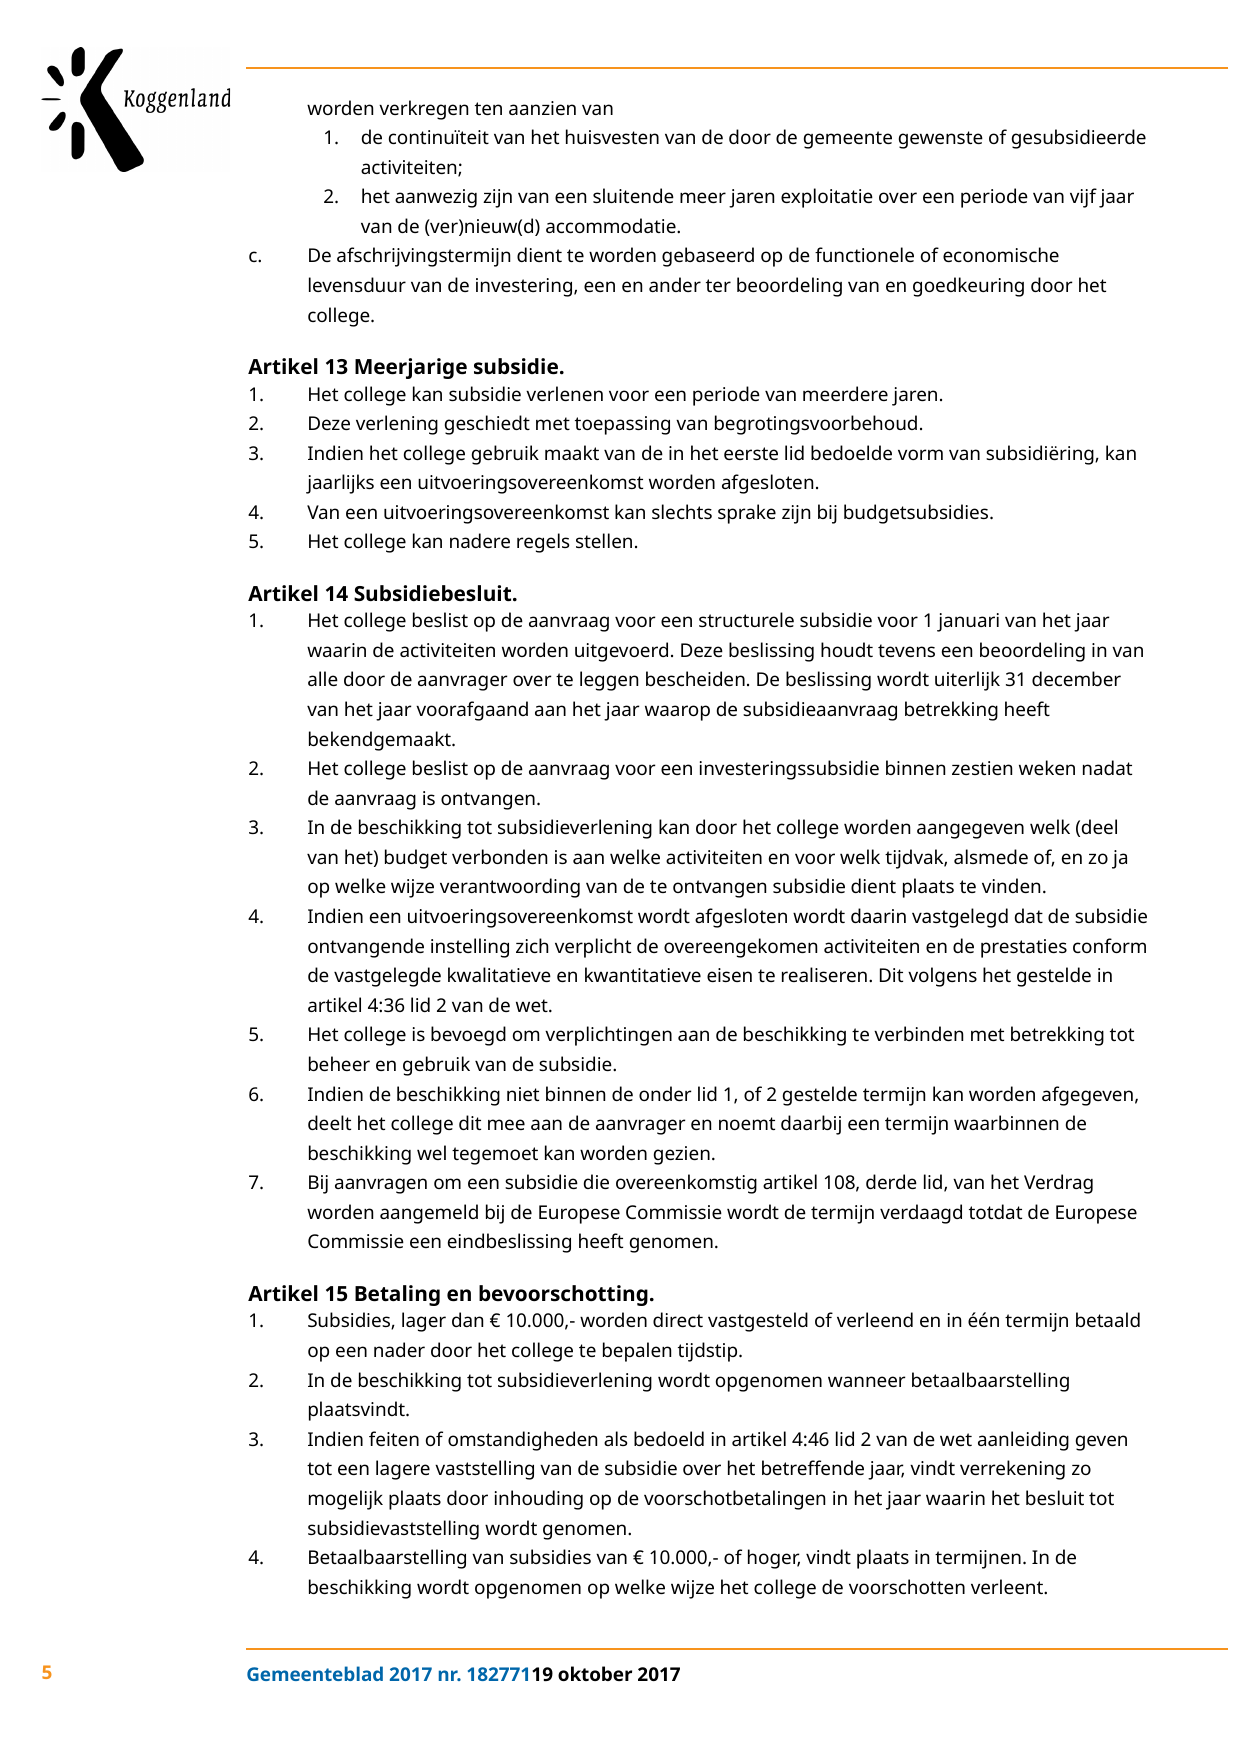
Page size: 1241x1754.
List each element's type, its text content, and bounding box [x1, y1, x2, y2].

list Betaalbaarstelling van subsidies van € 10.000,- of hoger, vindt plaats in termijnen. In de beschikking wordt opgenomen op welke wijze het college de voorschotten verleent. [248, 1544, 1152, 1599]
list In de beschikking tot subsidieverlening kan door het college worden aangegeven welk (deel van het) budget verbonden is aan welke activiteiten en voor welk tijdvak, alsmede of, en zo ja op welke wijze verantwoording van de te ontvangen subsidie dient plaats te vinden. [248, 814, 1152, 899]
list Subsidies, lager dan € 10.000,- worden direct vastgesteld of verleend en in één termijn betaald op een nader door het college te bepalen tijdstip. [248, 1308, 1152, 1363]
list Het college beslist op de aanvraag voor een structurele subsidie voor 1 januari van het jaar waarin de activiteiten worden uitgevoerd. Deze beslissing houdt tevens een beoordeling in van alle door de aanvrager over te leggen bescheiden. De beslissing wordt uiterlijk 31 december van het jaar voorafgaand aan het jaar waarop de subsidieaanvraag betrekking heeft bekendgemaakt. [248, 607, 1152, 752]
list het aanwezig zijn van een sluitende meer jaren exploitatie over een periode van vijf jaar van de (ver)nieuw(d) accommodatie. [323, 183, 1152, 239]
text Artikel 13 Meerjarige subsidie. [248, 352, 1152, 381]
text Artikel 14 Subsidiebesluit. [248, 579, 1152, 607]
list De afschrijvingstermijn dient te worden gebaseerd op de functionele of economische levensduur van de investering, een en ander ter beoordeling van en goedkeuring door het college. [248, 243, 1152, 328]
list Indien feiten of omstandigheden als bedoeld in artikel 4:46 lid 2 van de wet aanleiding geven tot een lagere vaststelling van de subsidie over het betreffende jaar, vindt verrekening zo mogelijk plaats door inhouding op de voorschotbetalingen in het jaar waarin het besluit tot subsidievaststelling wordt genomen. [248, 1426, 1152, 1540]
picture [41, 47, 231, 172]
list Indien het college gebruik maakt van de in het eerste lid bedoelde vorm van subsidiëring, kan jaarlijks een uitvoeringsovereenkomst worden afgesloten. [248, 440, 1152, 495]
list Het college is bevoegd om verplichtingen aan de beschikking te verbinden met betrekking tot beheer en gebruik van de subsidie. [248, 1022, 1152, 1077]
list Het college kan subsidie verlenen voor een periode van meerdere jaren. [248, 381, 1152, 406]
list Indien de beschikking niet binnen de onder lid 1, of 2 gestelde termijn kan worden afgegeven, deelt het college dit mee aan de aanvrager en noemt daarbij een termijn waarbinnen de beschikking wel tegemoet kan worden gezien. [248, 1081, 1152, 1166]
list Indien een uitvoeringsovereenkomst wordt afgesloten wordt daarin vastgelegd dat de subsidie ontvangende instelling zich verplicht de overeengekomen activiteiten en de prestaties conform de vastgelegde kwalitatieve en kwantitatieve eisen te realiseren. Dit volgens het gestelde in artikel 4:36 lid 2 van de wet. [248, 903, 1152, 1018]
list Bij aanvragen om een subsidie die overeenkomstig artikel 108, derde lid, van het Verdrag worden aangemeld bij de Europese Commissie wordt de termijn verdaagd totdat de Europese Commissie een eindbeslissing heeft genomen. [248, 1169, 1152, 1254]
text Artikel 15 Betaling en bevoorschotting. [248, 1279, 1152, 1308]
list worden verkregen ten aanzien van [248, 95, 1152, 121]
list In de beschikking tot subsidieverlening wordt opgenomen wanneer betaalbaarstelling plaatsvindt. [248, 1367, 1152, 1422]
list Het college kan nadere regels stellen. [248, 529, 1152, 554]
list Van een uitvoeringsovereenkomst kan slechts sprake zijn bij budgetsubsidies. [248, 499, 1152, 525]
list Deze verlening geschiedt met toepassing van begrotingsvoorbehoud. [248, 410, 1152, 436]
list de continuïteit van het huisvesten van de door de gemeente gewenste of gesubsidieerde activiteiten; [323, 124, 1152, 180]
list Het college beslist op de aanvraag voor een investeringssubsidie binnen zestien weken nadat de aanvraag is ontvangen. [248, 755, 1152, 811]
